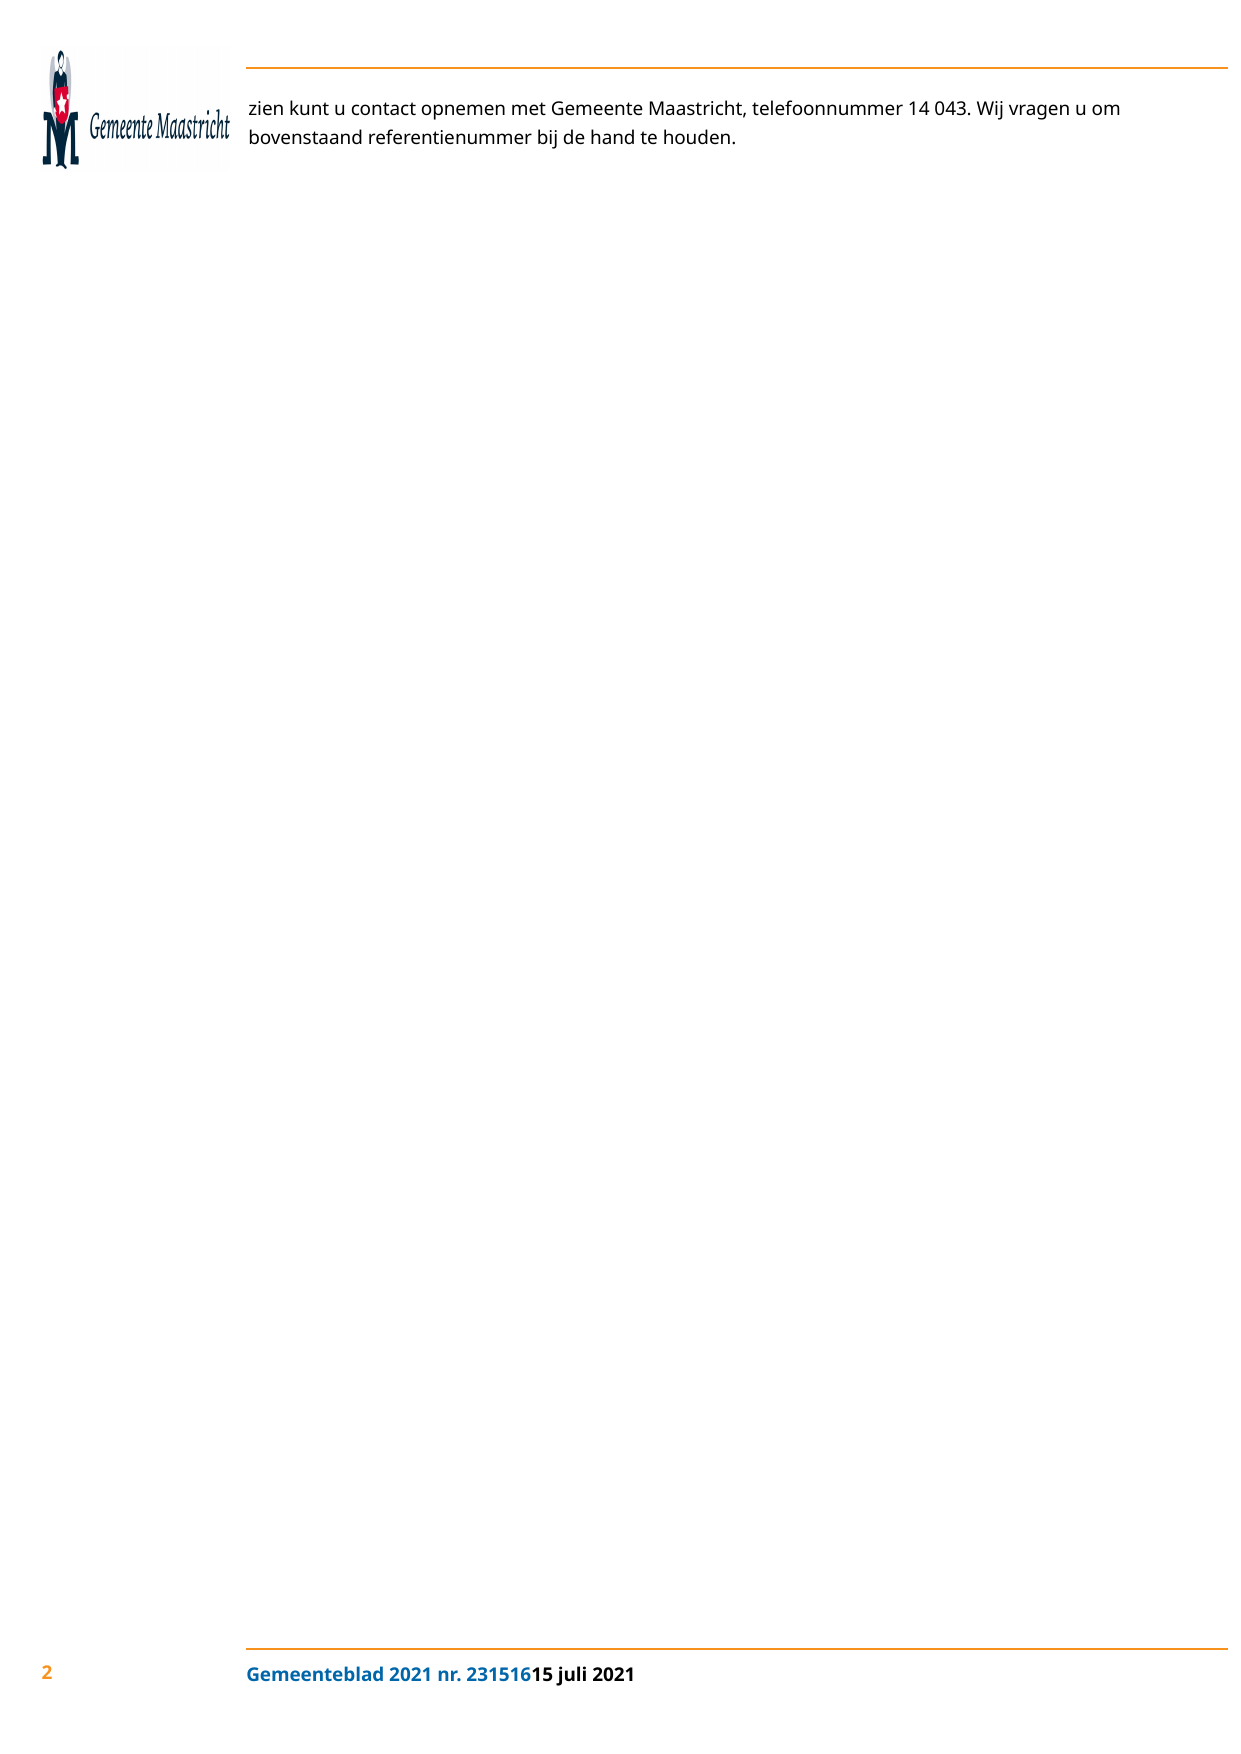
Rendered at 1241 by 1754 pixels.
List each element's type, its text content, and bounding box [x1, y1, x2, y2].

picture [41, 47, 231, 172]
text zien kunt u contact opnemen met Gemeente Maastricht, telefoonnummer 14 043. Wij vragen u om bovenstaand referentienummer bij de hand te houden. [248, 95, 1152, 150]
